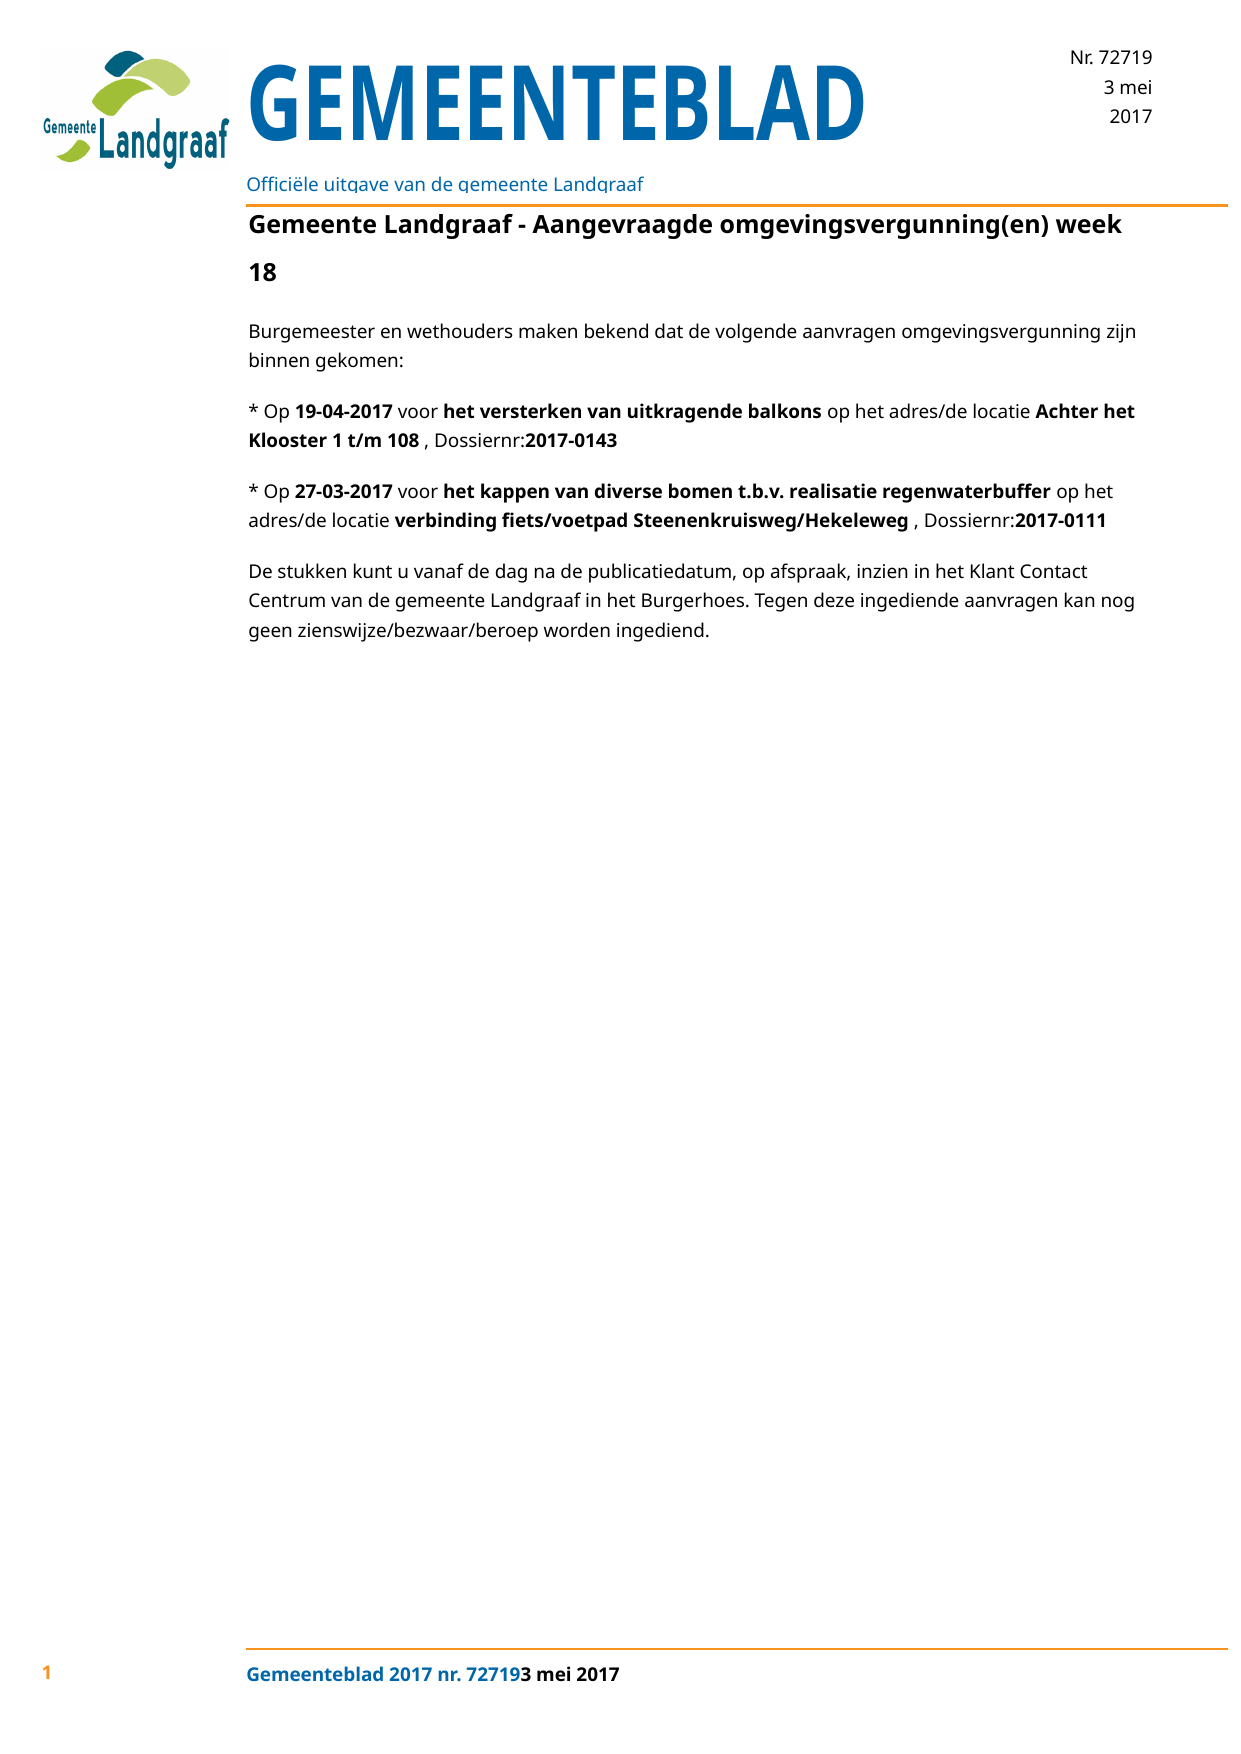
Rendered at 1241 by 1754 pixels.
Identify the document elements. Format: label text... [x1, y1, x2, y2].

picture [41, 47, 231, 172]
text * Op 27-03-2017 voor het kappen van diverse bomen t.b.v. realisatie regenwaterbuffer op het adres/de locatie verbinding fiets/voetpad Steenenkruisweg/Hekeleweg , Dossiernr:2017-0111 [248, 478, 1152, 533]
text * Op 19-04-2017 voor het versterken van uitkragende balkons op het adres/de locatie Achter het Klooster 1 t/m 108 , Dossiernr:2017-0143 [248, 398, 1152, 453]
text Burgemeester en wethouders maken bekend dat de volgende aanvragen omgevingsvergunning zijn binnen gekomen: [248, 318, 1152, 373]
text De stukken kunt u vanaf de dag na de publicatiedatum, op afspraak, inzien in het Klant Contact Centrum van de gemeente Landgraaf in het Burgerhoes. Tegen deze ingediende aanvragen kan nog geen zienswijze/bezwaar/beroep worden ingediend. [248, 558, 1152, 643]
text Gemeente Landgraaf - Aangevraagde omgevingsvergunning(en) week 18 [248, 207, 1152, 288]
